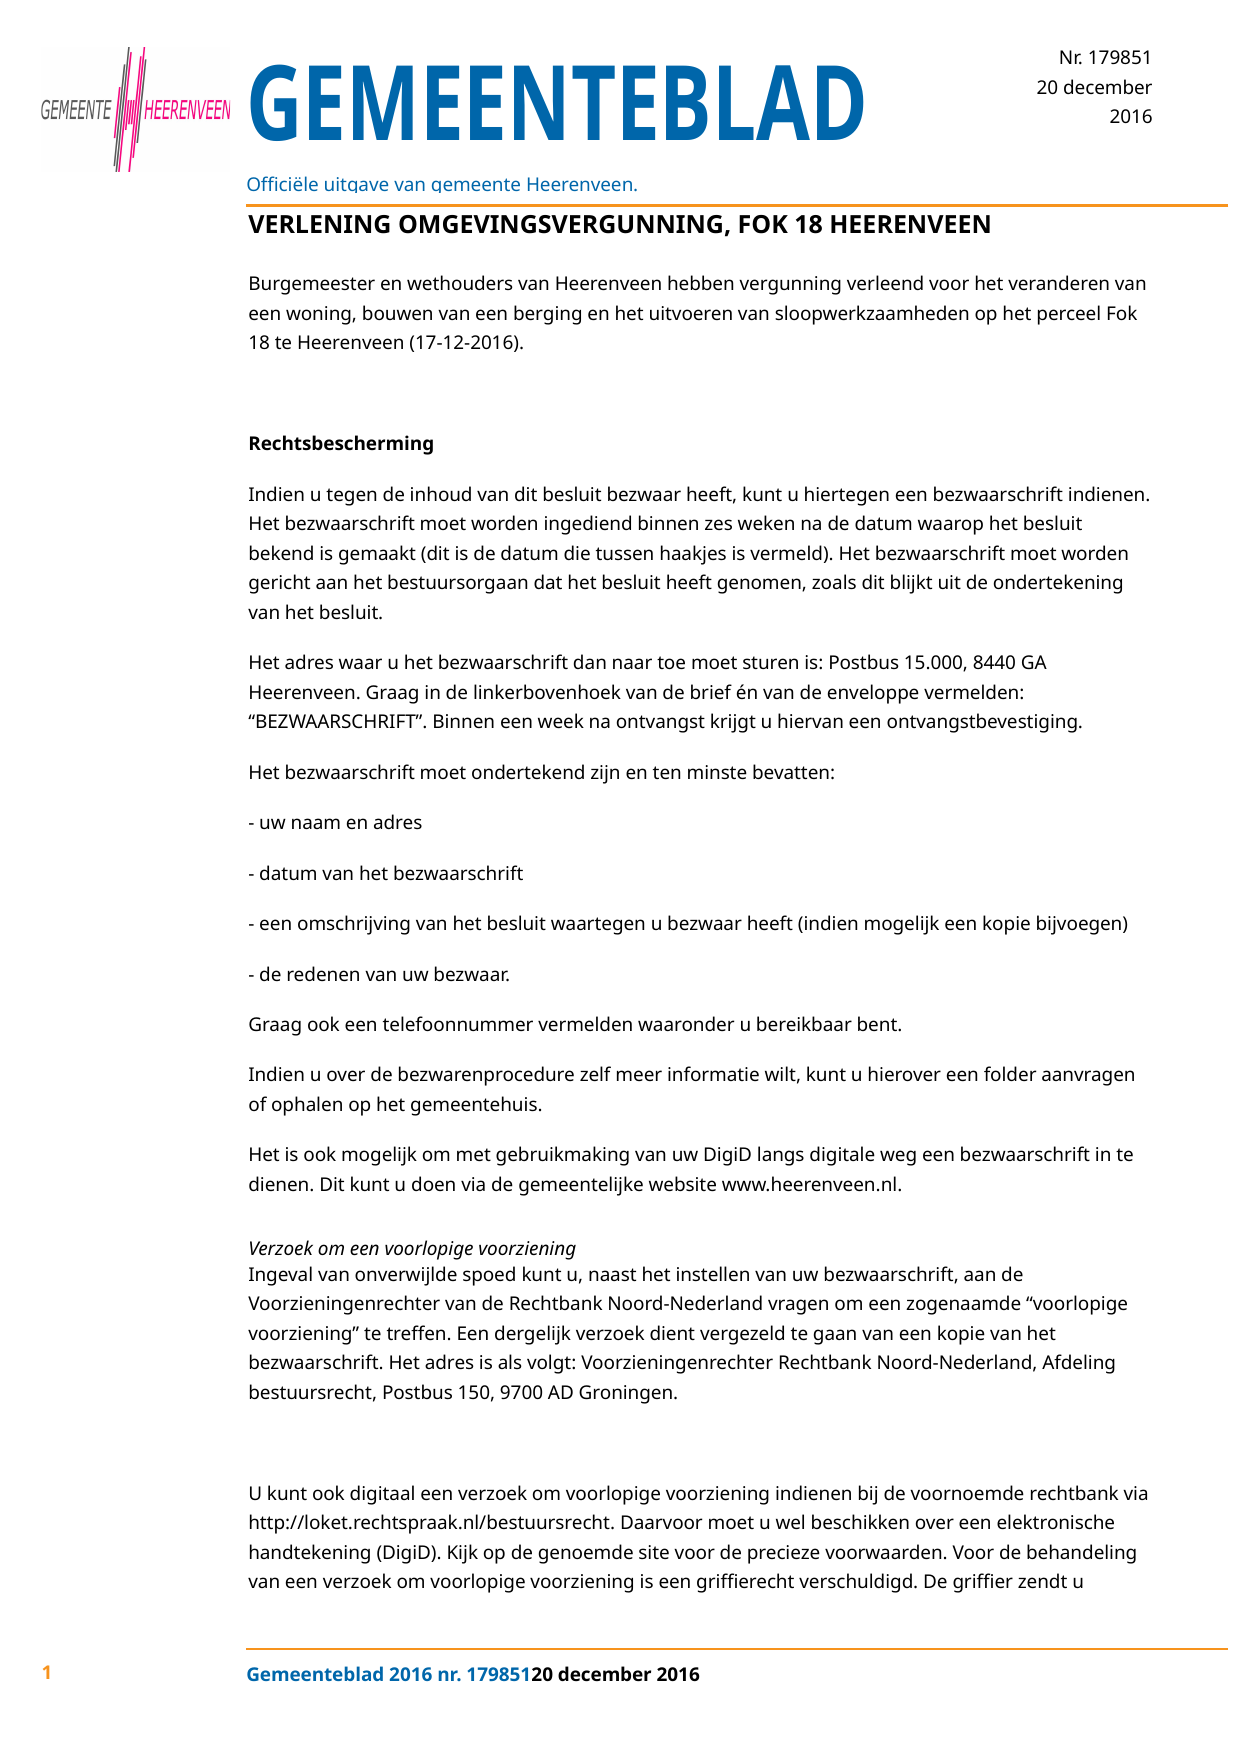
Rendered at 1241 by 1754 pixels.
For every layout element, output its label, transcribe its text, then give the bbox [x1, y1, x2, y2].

text Indien u over de bezwarenprocedure zelf meer informatie wilt, kunt u hierover een folder aanvragen of ophalen op het gemeentehuis. [248, 1062, 1152, 1117]
text - de redenen van uw bezwaar. [248, 961, 1152, 986]
text VERLENING OMGEVINGSVERGUNNING, FOK 18 HEERENVEEN [248, 207, 1152, 241]
text Het bezwaarschrift moet ondertekend zijn en ten minste bevatten: [248, 759, 1152, 785]
text Verzoek om een voorlopige voorziening [248, 1235, 1152, 1261]
text Burgemeester en wethouders van Heerenveen hebben vergunning verleend voor het veranderen van een woning, bouwen van een berging en het uitvoeren van sloopwerkzaamheden op het perceel Fok 18 te Heerenveen (17-12-2016). [248, 270, 1152, 355]
text Het is ook mogelijk om met gebruikmaking van uw DigiD langs digitale weg een bezwaarschrift in te dienen. Dit kunt u doen via de gemeentelijke website www.heerenveen.nl. [248, 1142, 1152, 1197]
text Ingeval van onverwijlde spoed kunt u, naast het instellen van uw bezwaarschrift, aan de Voorzieningenrechter van de Rechtbank Noord-Nederland vragen om een zogenaamde “voorlopige voorziening” te treffen. Een dergelijk verzoek dient vergezeld te gaan van een kopie van het bezwaarschrift. Het adres is als volgt: Voorzieningenrechter Rechtbank Noord-Nederland, Afdeling bestuursrecht, Postbus 150, 9700 AD Groningen. [248, 1261, 1152, 1405]
text - een omschrijving van het besluit waartegen u bezwaar heeft (indien mogelijk een kopie bijvoegen) [248, 910, 1152, 936]
text - datum van het bezwaarschrift [248, 860, 1152, 886]
text Graag ook een telefoonnummer vermelden waaronder u bereikbaar bent. [248, 1011, 1152, 1037]
text Indien u tegen de inhoud van dit besluit bezwaar heeft, kunt u hiertegen een bezwaarschrift indienen. Het bezwaarschrift moet worden ingediend binnen zes weken na de datum waarop het besluit bekend is gemaakt (dit is de datum die tussen haakjes is vermeld). Het bezwaarschrift moet worden gericht aan het bestuursorgaan dat het besluit heeft genomen, zoals dit blijkt uit de ondertekening van het besluit. [248, 481, 1152, 625]
text U kunt ook digitaal een verzoek om voorlopige voorziening indienen bij de voornoemde rechtbank via http://loket.rechtspraak.nl/bestuursrecht. Daarvoor moet u wel beschikken over een elektronische handtekening (DigiD). Kijk op de genoemde site voor de precieze voorwaarden. Voor de behandeling van een verzoek om voorlopige voorziening is een griffierecht verschuldigd. De griffier zendt u [248, 1480, 1152, 1594]
text Het adres waar u het bezwaarschrift dan naar toe moet sturen is: Postbus 15.000, 8440 GA Heerenveen. Graag in de linkerbovenhoek van de brief én van de enveloppe vermelden: “BEZWAARSCHRIFT”. Binnen een week na ontvangst krijgt u hiervan een ontvangstbevestiging. [248, 649, 1152, 734]
picture [41, 47, 231, 172]
text Rechtsbescherming [248, 430, 1152, 456]
text - uw naam en adres [248, 809, 1152, 835]
